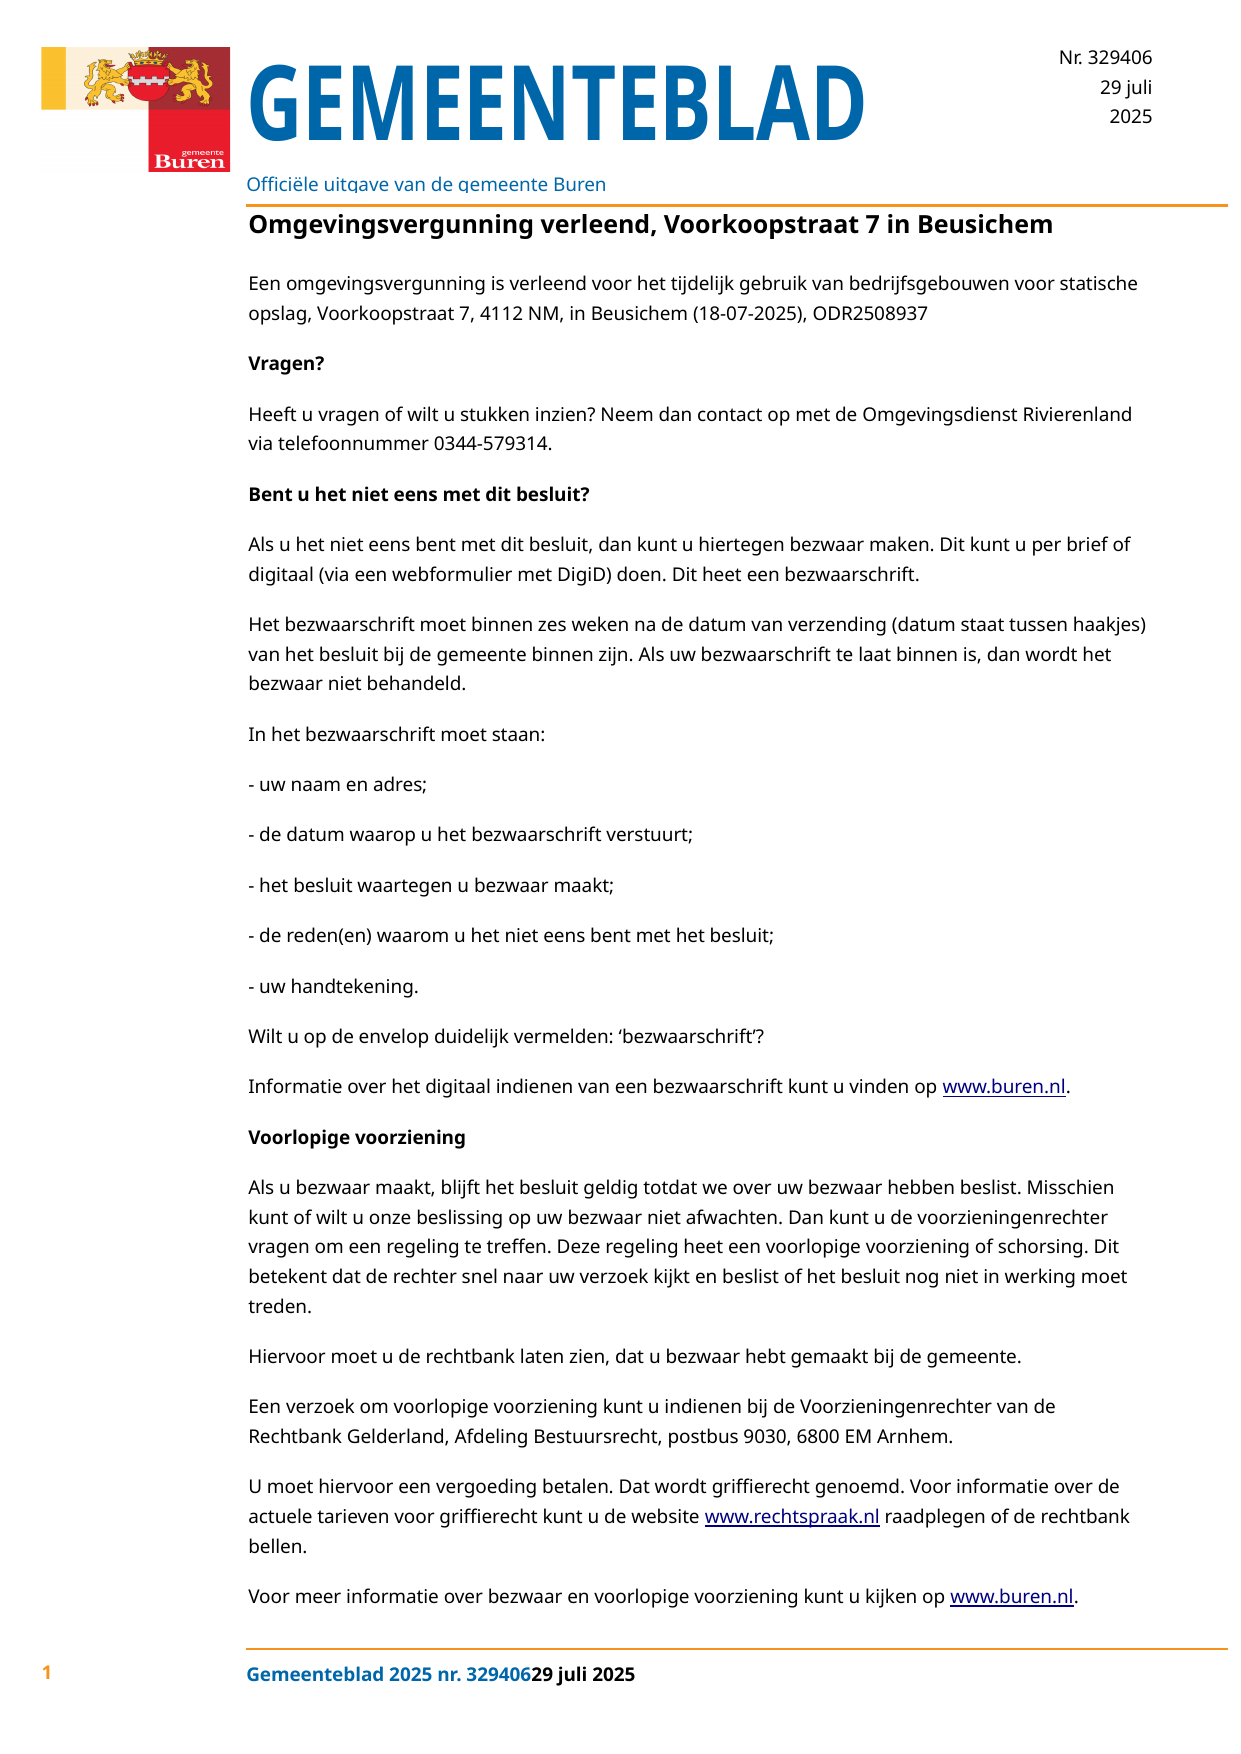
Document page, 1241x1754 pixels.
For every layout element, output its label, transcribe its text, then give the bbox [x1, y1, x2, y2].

text Een omgevingsvergunning is verleend voor het tijdelijk gebruik van bedrijfsgebouwen voor statische opslag, Voorkoopstraat 7, 4112 NM, in Beusichem (18-07-2025), ODR2508937 [248, 270, 1152, 326]
text - uw naam en adres; [248, 771, 1152, 797]
text Wilt u op de envelop duidelijk vermelden: ‘bezwaarschrift’? [248, 1023, 1152, 1049]
picture [41, 47, 231, 172]
text Als u bezwaar maakt, blijft het besluit geldig totdat we over uw bezwaar hebben beslist. Misschien kunt of wilt u onze beslissing op uw bezwaar niet afwachten. Dan kunt u de voorzieningenrechter vragen om een regeling te treffen. Deze regeling heet een voorlopige voorziening of schorsing. Dit betekent dat de rechter snel naar uw verzoek kijkt en beslist of het besluit nog niet in werking moet treden. [248, 1174, 1152, 1318]
text Hiervoor moet u de rechtbank laten zien, dat u bezwaar hebt gemaakt bij de gemeente. [248, 1343, 1152, 1369]
text Heeft u vragen of wilt u stukken inzien? Neem dan contact op met de Omgevingsdienst Rivierenland via telefoonnummer 0344-579314. [248, 401, 1152, 456]
text - uw handtekening. [248, 973, 1152, 998]
text - de reden(en) waarom u het niet eens bent met het besluit; [248, 922, 1152, 948]
text Het bezwaarschrift moet binnen zes weken na de datum van verzending (datum staat tussen haakjes) van het besluit bij de gemeente binnen zijn. Als uw bezwaarschrift te laat binnen is, dan wordt het bezwaar niet behandeld. [248, 611, 1152, 696]
text - het besluit waartegen u bezwaar maakt; [248, 872, 1152, 898]
text Vragen? [248, 350, 1152, 376]
text Als u het niet eens bent met dit besluit, dan kunt u hiertegen bezwaar maken. Dit kunt u per brief of digitaal (via een webformulier met DigiD) doen. Dit heet een bezwaarschrift. [248, 531, 1152, 586]
text Een verzoek om voorlopige voorziening kunt u indienen bij de Voorzieningenrechter van de Rechtbank Gelderland, Afdeling Bestuursrecht, postbus 9030, 6800 EM Arnhem. [248, 1394, 1152, 1449]
text Voor meer informatie over bezwaar en voorlopige voorziening kunt u kijken op www.buren.nl. [248, 1583, 1152, 1609]
text Omgevingsvergunning verleend, Voorkoopstraat 7 in Beusichem [248, 207, 1152, 241]
text - de datum waarop u het bezwaarschrift verstuurt; [248, 822, 1152, 847]
text In het bezwaarschrift moet staan: [248, 721, 1152, 746]
text Voorlopige voorziening [248, 1124, 1152, 1150]
text Bent u het niet eens met dit besluit? [248, 481, 1152, 506]
text Informatie over het digitaal indienen van een bezwaarschrift kunt u vinden op www.buren.nl. [248, 1074, 1152, 1099]
text U moet hiervoor een vergoeding betalen. Dat wordt griffierecht genoemd. Voor informatie over de actuele tarieven voor griffierecht kunt u de website www.rechtspraak.nl raadplegen of de rechtbank bellen. [248, 1474, 1152, 1558]
